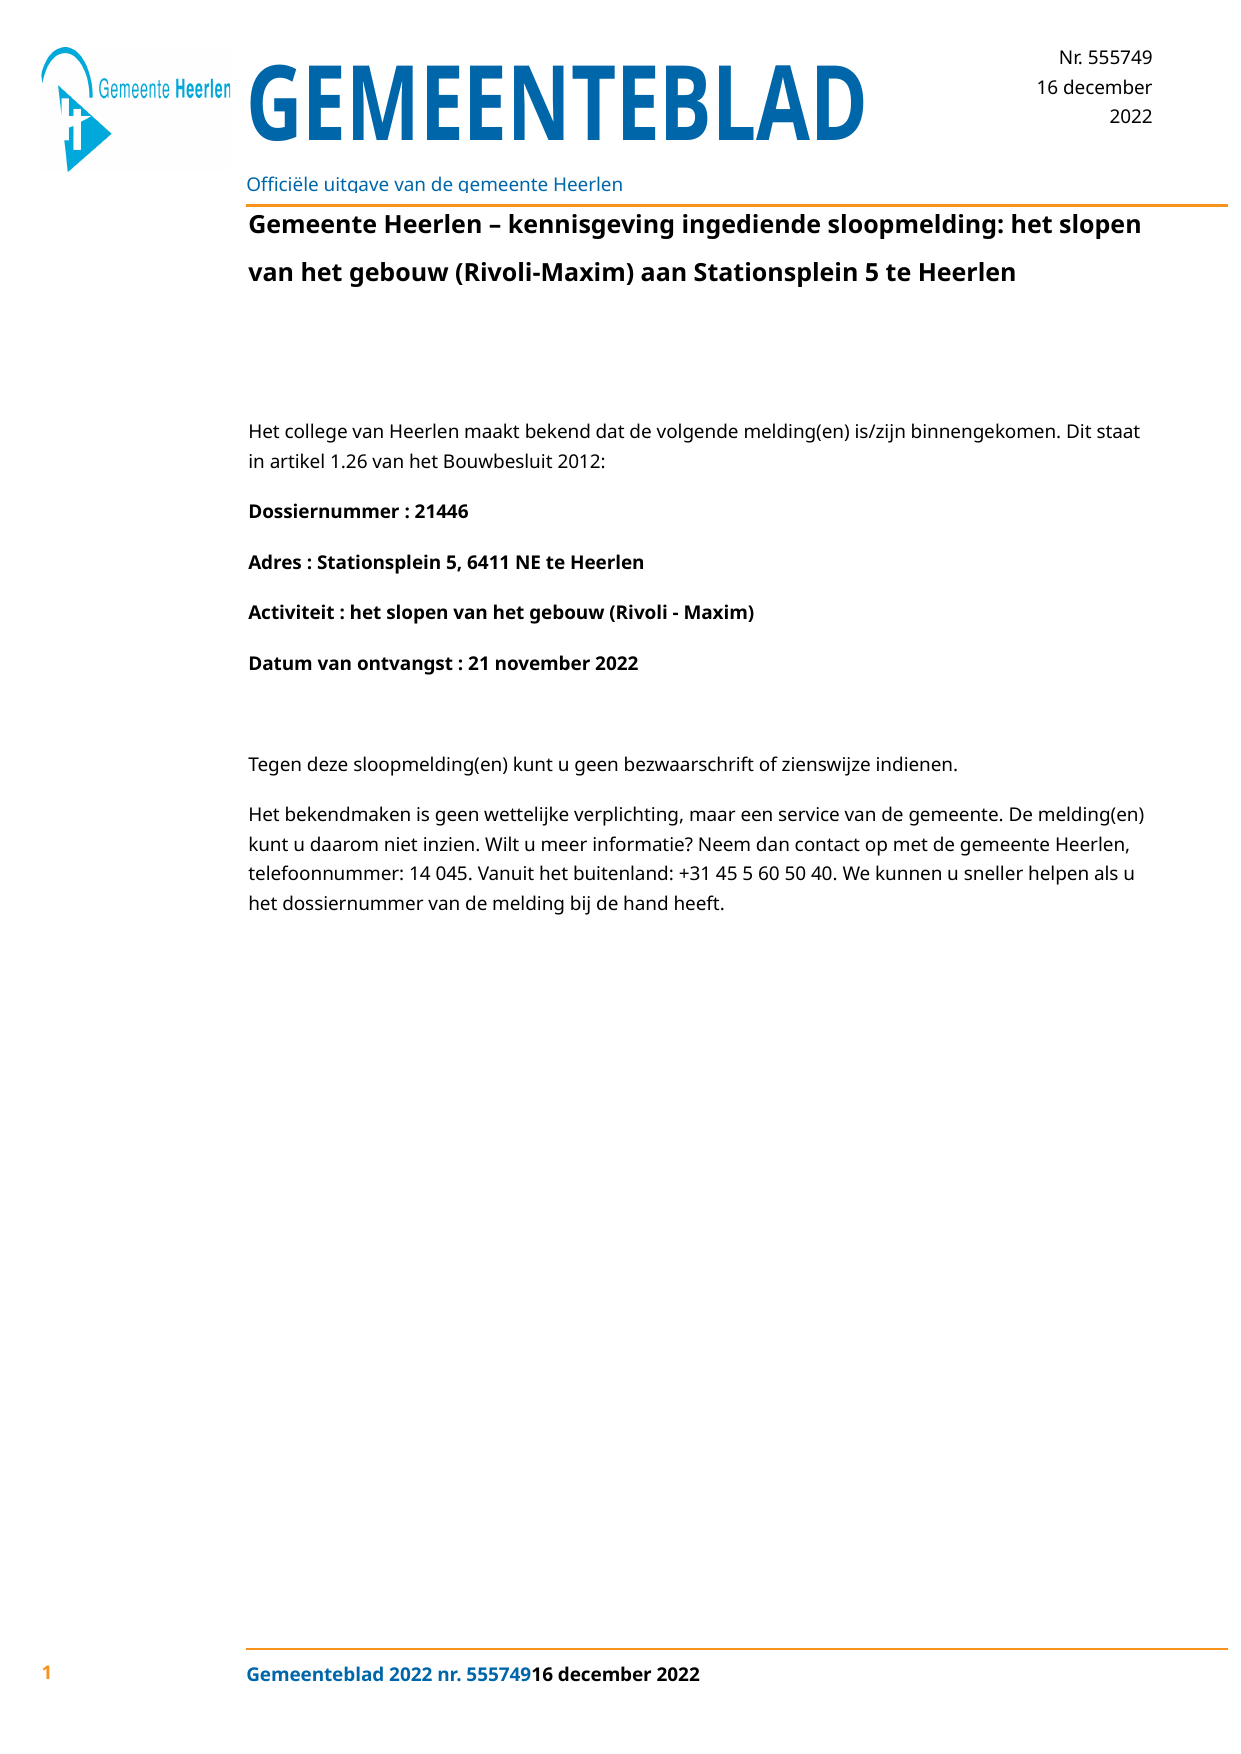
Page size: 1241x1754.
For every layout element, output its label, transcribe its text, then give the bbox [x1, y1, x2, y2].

text Activiteit : het slopen van het gebouw (Rivoli - Maxim) [248, 599, 1152, 625]
text Adres : Stationsplein 5, 6411 NE te Heerlen [248, 549, 1152, 575]
text Datum van ontvangst : 21 november 2022 [248, 650, 1152, 676]
picture [41, 47, 59, 70]
text Het bekendmaken is geen wettelijke verplichting, maar een service van de gemeente. De melding(en) kunt u daarom niet inzien. Wilt u meer informatie? Neem dan contact op met de gemeente Heerlen, telefoonnummer: 14 045. Vanuit het buitenland: +31 45 5 60 50 40. We kunnen u sneller helpen als u het dossiernummer van de melding bij de hand heeft. [248, 801, 1152, 916]
text Tegen deze sloopmelding(en) kunt u geen bezwaarschrift of zienswijze indienen. [248, 751, 1152, 777]
text Dossiernummer : 21446 [248, 499, 1152, 524]
text Gemeente Heerlen – kennisgeving ingediende sloopmelding: het slopen van het gebouw (Rivoli-Maxim) aan Stationsplein 5 te Heerlen [248, 207, 1152, 288]
text Het college van Heerlen maakt bekend dat de volgende melding(en) is/zijn binnengekomen. Dit staat in artikel 1.26 van het Bouwbesluit 2012: [248, 419, 1152, 474]
picture [41, 47, 231, 172]
